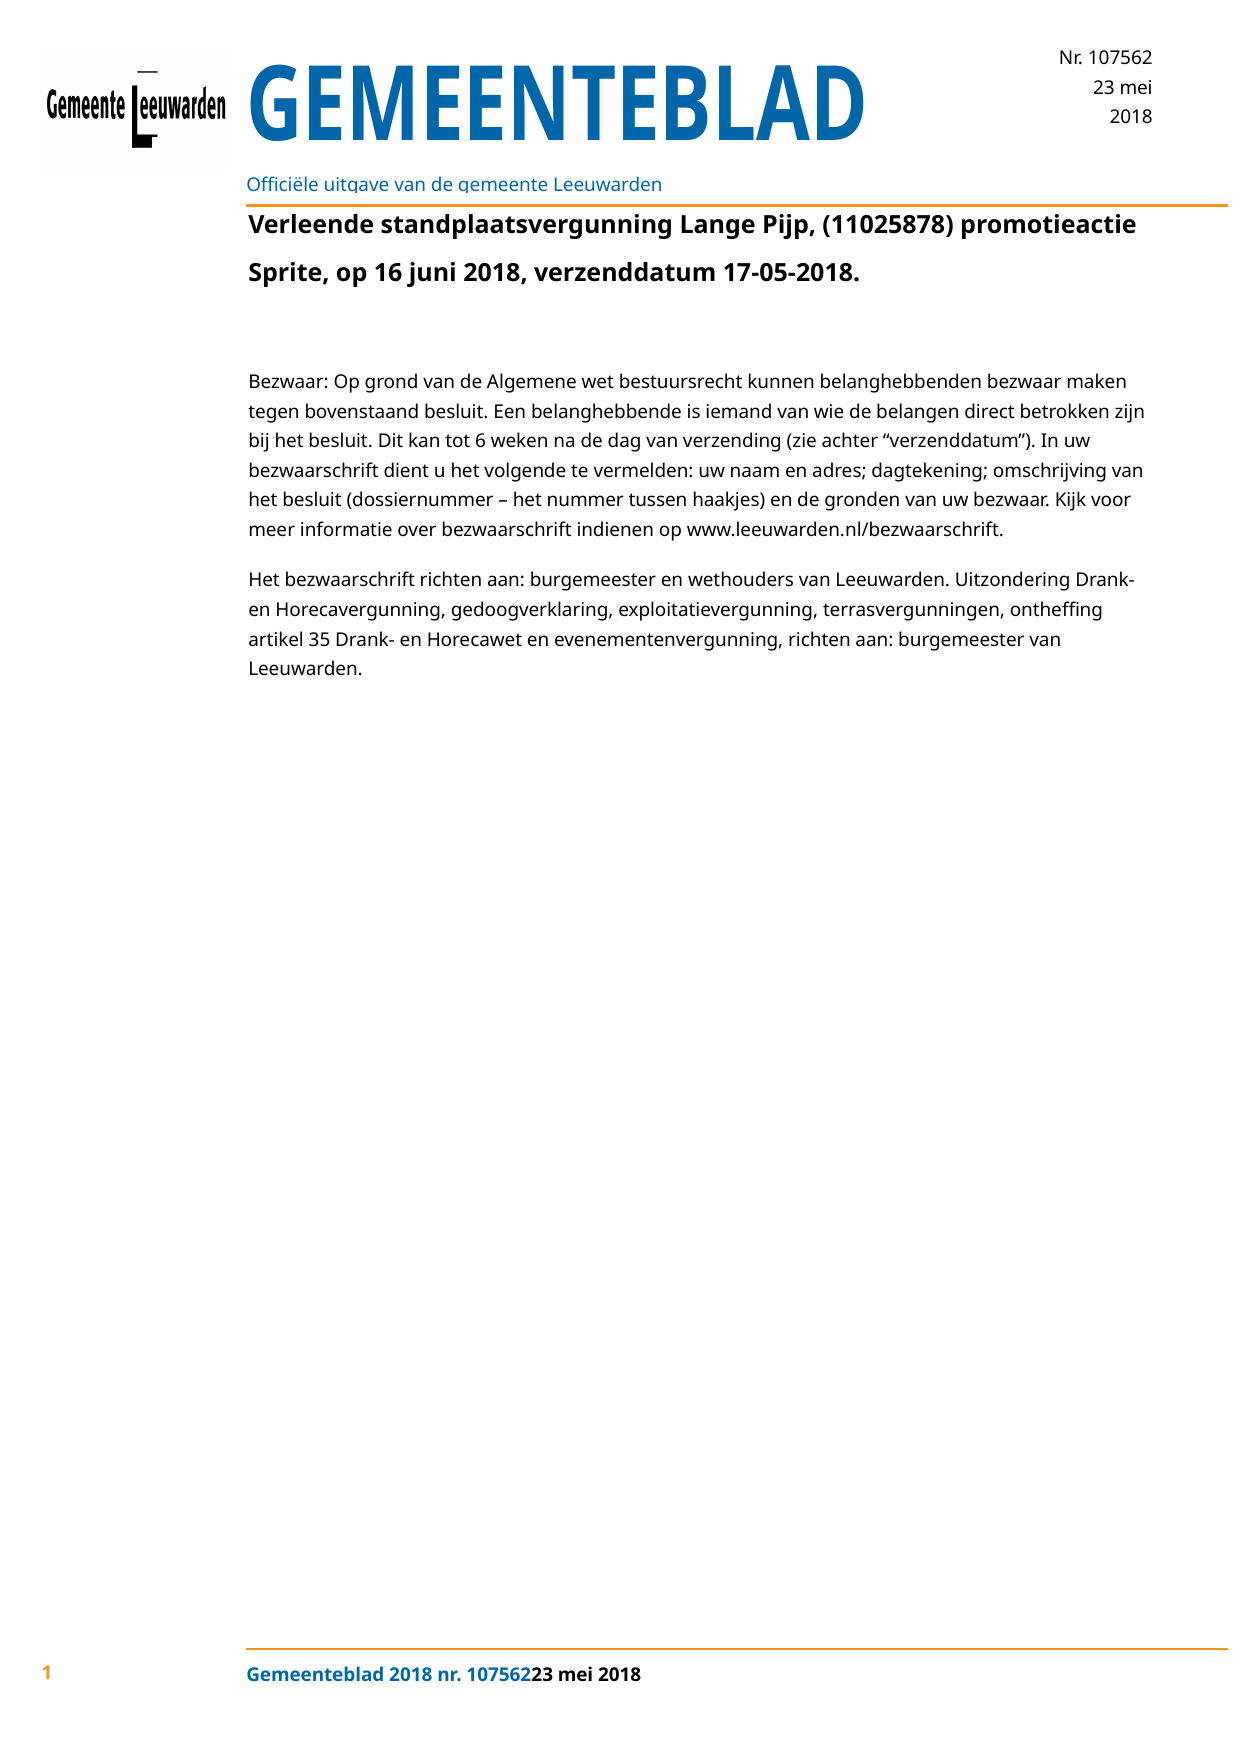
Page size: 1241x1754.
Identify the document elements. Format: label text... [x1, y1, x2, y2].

text Verleende standplaatsvergunning Lange Pijp, (11025878) promotieactie Sprite, op 16 juni 2018, verzenddatum 17-05-2018. [248, 207, 1152, 288]
picture [41, 47, 231, 172]
text Bezwaar: Op grond van de Algemene wet bestuursrecht kunnen belanghebbenden bezwaar maken tegen bovenstaand besluit. Een belanghebbende is iemand van wie de belangen direct betrokken zijn bij het besluit. Dit kan tot 6 weken na de dag van verzending (zie achter “verzenddatum”). In uw bezwaarschrift dient u het volgende te vermelden: uw naam en adres; dagtekening; omschrijving van het besluit (dossiernummer – het nummer tussen haakjes) en de gronden van uw bezwaar. Kijk voor meer informatie over bezwaarschrift indienen op www.leeuwarden.nl/bezwaarschrift. [248, 368, 1152, 542]
text Het bezwaarschrift richten aan: burgemeester en wethouders van Leeuwarden. Uitzondering Drank- en Horecavergunning, gedoogverklaring, exploitatievergunning, terrasvergunningen, ontheffing artikel 35 Drank- en Horecawet en evenementenvergunning, richten aan: burgemeester van Leeuwarden. [248, 567, 1152, 681]
